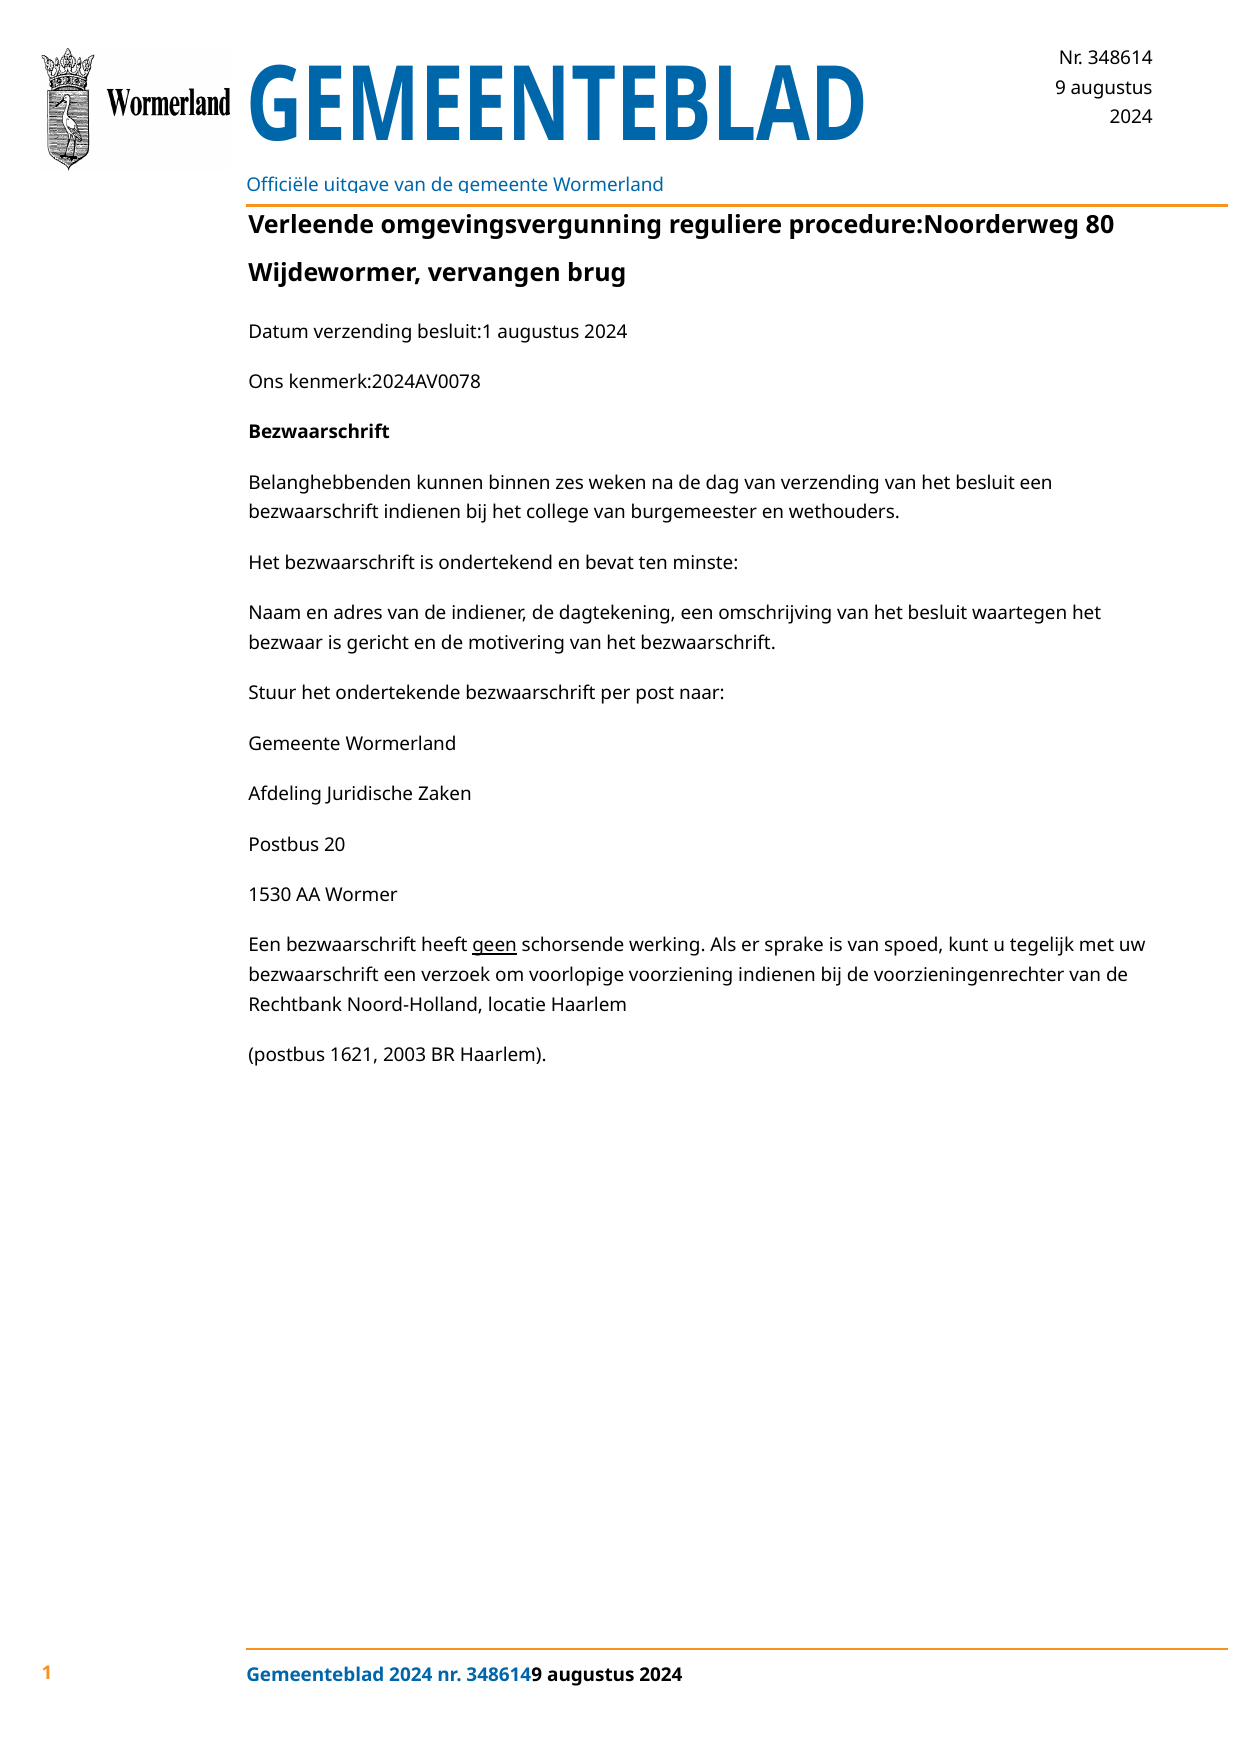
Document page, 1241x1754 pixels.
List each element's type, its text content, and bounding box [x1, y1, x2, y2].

text Datum verzending besluit:1 augustus 2024 [248, 318, 1152, 344]
text Postbus 20 [248, 831, 1152, 857]
text Bezwaarschrift [248, 419, 1152, 444]
text Gemeente Wormerland [248, 730, 1152, 756]
text Stuur het ondertekende bezwaarschrift per post naar: [248, 679, 1152, 705]
text Een bezwaarschrift heeft geen schorsende werking. Als er sprake is van spoed, kunt u tegelijk met uw bezwaarschrift een verzoek om voorlopige voorziening indienen bij de voorzieningenrechter van de Rechtbank Noord-Holland, locatie Haarlem [248, 932, 1152, 1017]
text Naam en adres van de indiener, de dagtekening, een omschrijving van het besluit waartegen het bezwaar is gericht en de motivering van het bezwaarschrift. [248, 599, 1152, 655]
text Belanghebbenden kunnen binnen zes weken na de dag van verzending van het besluit een bezwaarschrift indienen bij het college van burgemeester en wethouders. [248, 469, 1152, 524]
text Ons kenmerk:2024AV0078 [248, 368, 1152, 394]
picture [41, 47, 231, 172]
text Verleende omgevingsvergunning reguliere procedure:Noorderweg 80 Wijdewormer, vervangen brug [248, 207, 1152, 288]
text Afdeling Juridische Zaken [248, 780, 1152, 806]
text 1530 AA Wormer [248, 881, 1152, 907]
text Het bezwaarschrift is ondertekend en bevat ten minste: [248, 549, 1152, 575]
text (postbus 1621, 2003 BR Haarlem). [248, 1041, 1152, 1067]
